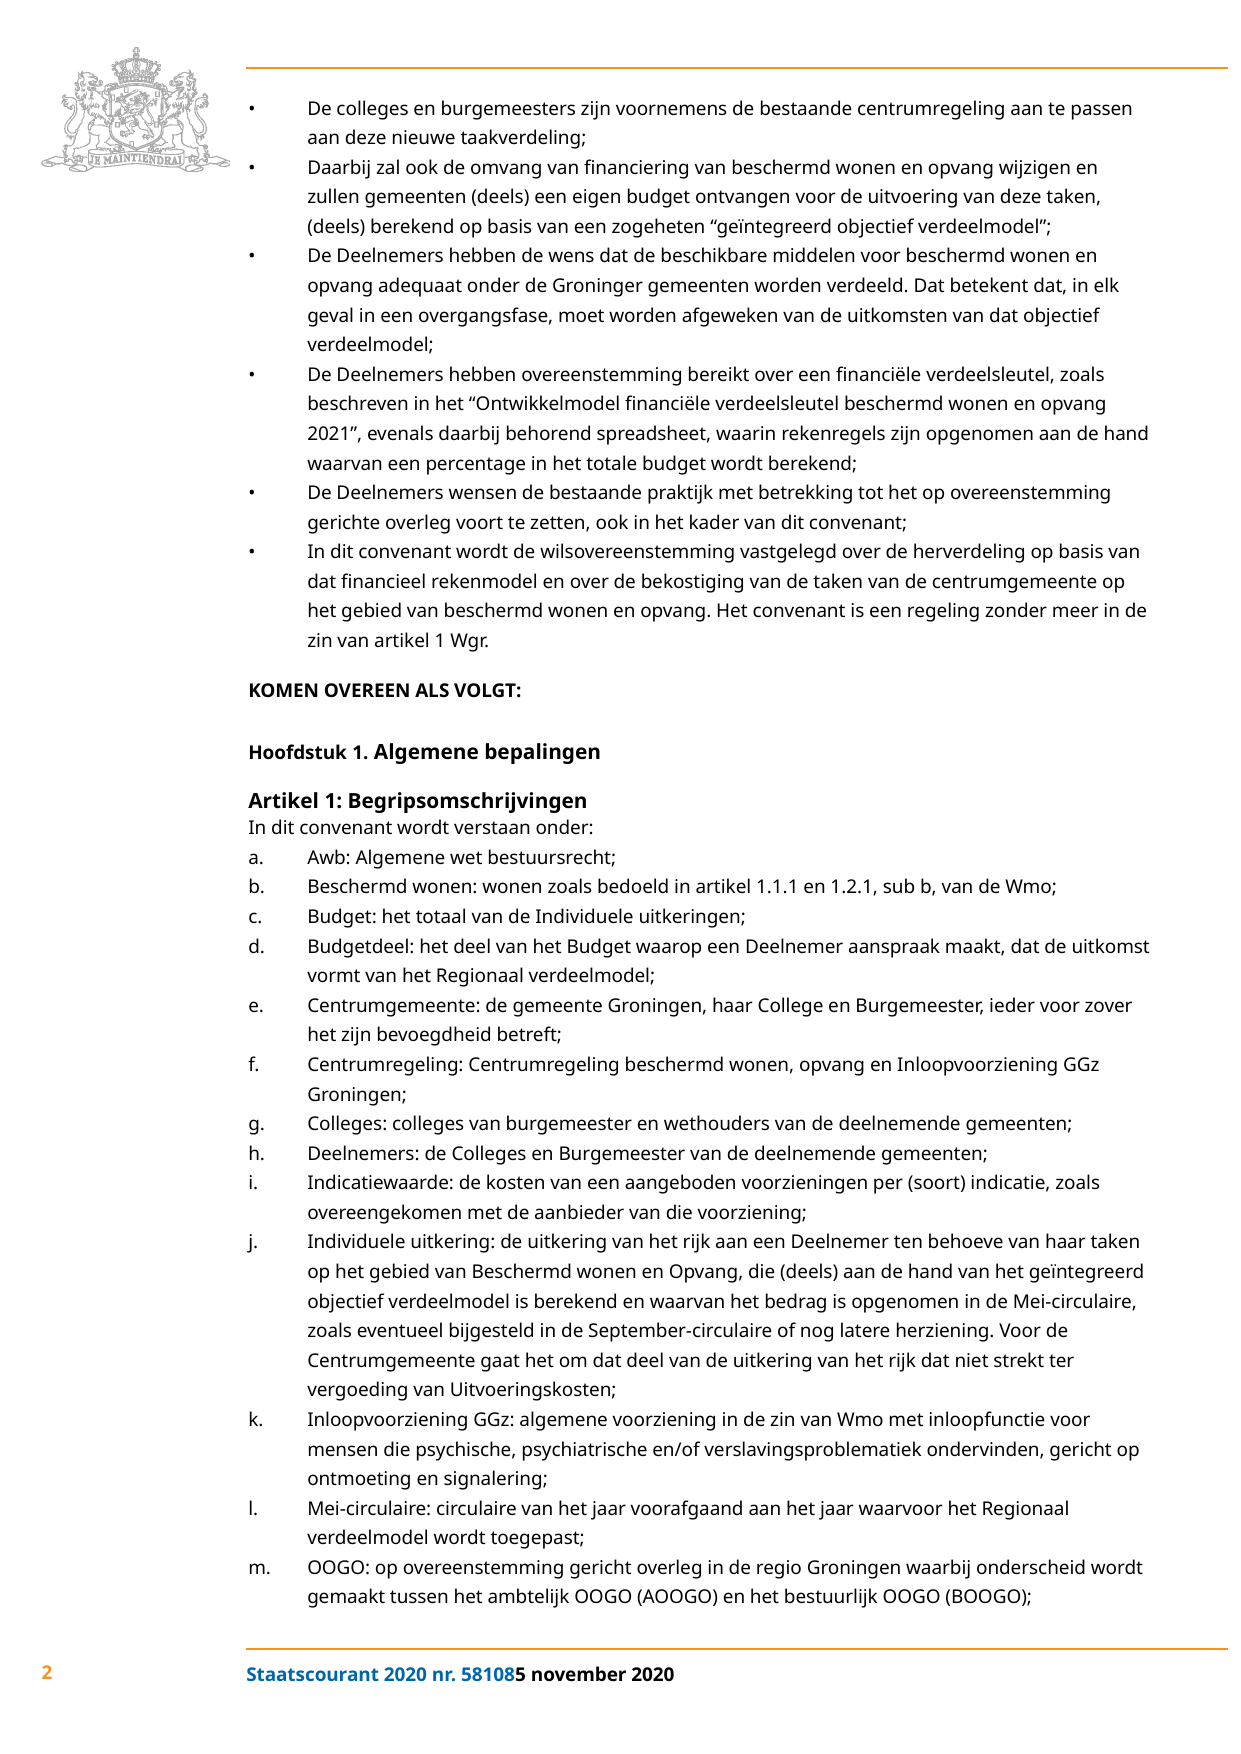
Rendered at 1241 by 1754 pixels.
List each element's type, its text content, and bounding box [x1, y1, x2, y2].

list Inloopvoorziening GGz: algemene voorziening in de zin van Wmo met inloopfunctie voor mensen die psychische, psychiatrische en/of verslavingsproblematiek ondervinden, gericht op ontmoeting en signalering; [248, 1406, 1152, 1491]
text In dit convenant wordt verstaan onder: [248, 814, 1152, 840]
list Indicatiewaarde: de kosten van een aangeboden voorzieningen per (soort) indicatie, zoals overeengekomen met de aanbieder van die voorziening; [248, 1169, 1152, 1225]
list De Deelnemers wensen de bestaande praktijk met betrekking tot het op overeenstemming gerichte overleg voort te zetten, ook in het kader van dit convenant; [248, 479, 1152, 535]
list Centrumgemeente: de gemeente Groningen, haar College en Burgemeester, ieder voor zover het zijn bevoegdheid betreft; [248, 992, 1152, 1047]
list Centrumregeling: Centrumregeling beschermd wonen, opvang en Inloopvoorziening GGz Groningen; [248, 1051, 1152, 1106]
text KOMEN OVEREEN ALS VOLGT: [248, 678, 1152, 703]
list Individuele uitkering: de uitkering van het rijk aan een Deelnemer ten behoeve van haar taken op het gebied van Beschermd wonen en Opvang, die (deels) aan de hand van het geïntegreerd objectief verdeelmodel is berekend en waarvan het bedrag is opgenomen in de Mei-circulaire, zoals eventueel bijgesteld in de September-circulaire of nog latere herziening. Voor de Centrumgemeente gaat het om dat deel van de uitkering van het rijk dat niet strekt ter vergoeding van Uitvoeringskosten; [248, 1229, 1152, 1402]
list Daarbij zal ook de omvang van financiering van beschermd wonen en opvang wijzigen en zullen gemeenten (deels) een eigen budget ontvangen voor de uitvoering van deze taken, (deels) berekend op basis van een zogeheten “geïntegreerd objectief verdeelmodel”; [248, 154, 1152, 239]
list In dit convenant wordt de wilsovereenstemming vastgelegd over de herverdeling op basis van dat financieel rekenmodel en over de bekostiging van de taken van de centrumgemeente op het gebied van beschermd wonen en opvang. Het convenant is een regeling zonder meer in de zin van artikel 1 Wgr. [248, 538, 1152, 653]
list Beschermd wonen: wonen zoals bedoeld in artikel 1.1.1 en 1.2.1, sub b, van de Wmo; [248, 874, 1152, 899]
picture [41, 47, 231, 172]
list De Deelnemers hebben de wens dat de beschikbare middelen voor beschermd wonen en opvang adequaat onder de Groninger gemeenten worden verdeeld. Dat betekent dat, in elk geval in een overgangsfase, moet worden afgeweken van de uitkomsten van dat objectief verdeelmodel; [248, 243, 1152, 357]
text Artikel 1: Begripsomschrijvingen [248, 786, 1152, 814]
list De Deelnemers hebben overeenstemming bereikt over een financiële verdeelsleutel, zoals beschreven in het “Ontwikkelmodel financiële verdeelsleutel beschermd wonen en opvang 2021”, evenals daarbij behorend spreadsheet, waarin rekenregels zijn opgenomen aan de hand waarvan een percentage in het totale budget wordt berekend; [248, 361, 1152, 476]
list De colleges en burgemeesters zijn voornemens de bestaande centrumregeling aan te passen aan deze nieuwe taakverdeling; [248, 95, 1152, 150]
list Awb: Algemene wet bestuursrecht; [248, 844, 1152, 870]
list Budgetdeel: het deel van het Budget waarop een Deelnemer aanspraak maakt, dat de uitkomst vormt van het Regionaal verdeelmodel; [248, 933, 1152, 988]
text Hoofdstuk 1. Algemene bepalingen [248, 737, 1152, 765]
list Mei-circulaire: circulaire van het jaar voorafgaand aan het jaar waarvoor het Regionaal verdeelmodel wordt toegepast; [248, 1495, 1152, 1550]
list Colleges: colleges van burgemeester en wethouders van de deelnemende gemeenten; [248, 1110, 1152, 1136]
list Deelnemers: de Colleges en Burgemeester van de deelnemende gemeenten; [248, 1140, 1152, 1166]
list Budget: het totaal van de Individuele uitkeringen; [248, 903, 1152, 929]
list OOGO: op overeenstemming gericht overleg in de regio Groningen waarbij onderscheid wordt gemaakt tussen het ambtelijk OOGO (AOOGO) en het bestuurlijk OOGO (BOOGO); [248, 1554, 1152, 1609]
